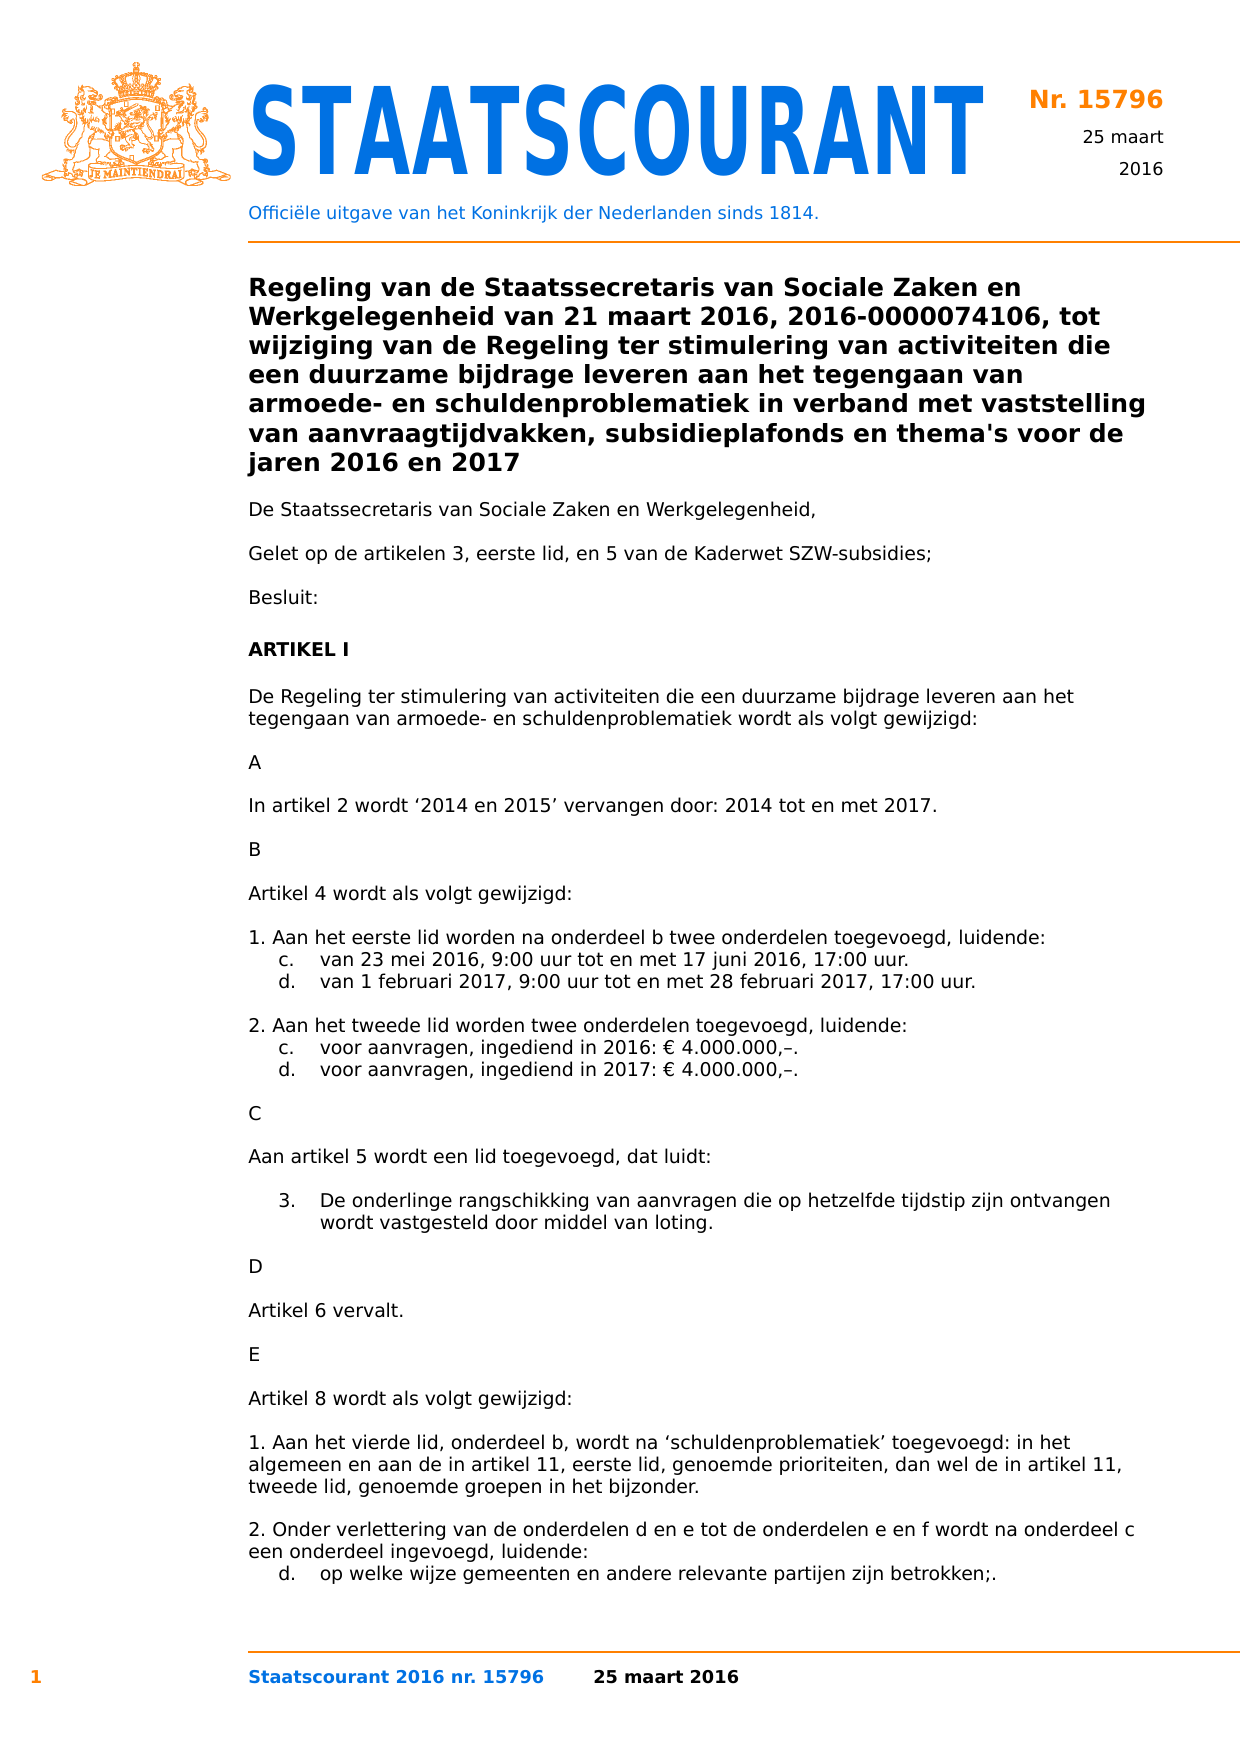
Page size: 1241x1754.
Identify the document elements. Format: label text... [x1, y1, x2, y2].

text D [248, 1256, 1163, 1278]
text A [248, 752, 1163, 773]
text d. voor aanvragen, ingediend in 2017: € 4.000.000,–. [278, 1059, 1163, 1081]
picture [41, 62, 231, 186]
text c. voor aanvragen, ingediend in 2016: € 4.000.000,–. [278, 1037, 1163, 1059]
text d. van 1 februari 2017, 9:00 uur tot en met 28 februari 2017, 17:00 uur. [278, 971, 1163, 993]
table_header [25, 62, 248, 241]
table_header Nr. 15796 [998, 62, 1240, 121]
text In artikel 2 wordt ‘2014 en 2015’ vervangen door: 2014 tot en met 2017. [248, 795, 1163, 817]
text 3. De onderlinge rangschikking van aanvragen die op hetzelfde tijdstip zijn ontvangen wordt vastgesteld door middel van loting. [278, 1190, 1163, 1234]
table_header STAATSCOURANT [248, 62, 998, 203]
table_cell Officiële uitgave van het Koninkrijk der Nederlanden sinds 1814. [248, 203, 1240, 241]
table_cell 2016 [998, 153, 1240, 203]
text C [248, 1103, 1163, 1124]
subtitle Regeling van de Staatssecretaris van Sociale Zaken en Werkgelegenheid van 21 maart 2016, 2016-0000074106, tot wijziging van de Regeling ter stimulering van activiteiten die een duurzame bijdrage leveren aan het tegengaan van armoede- en schuldenproblematiek in verband met vaststelling van aanvraagtijdvakken, subsidieplafonds en thema's voor de jaren 2016 en 2017 [248, 273, 1163, 477]
text Aan artikel 5 wordt een lid toegevoegd, dat luidt: [248, 1146, 1163, 1168]
text Artikel 6 vervalt. [248, 1300, 1163, 1322]
text E [248, 1344, 1163, 1366]
table_cell 25 maart [998, 121, 1240, 153]
text Gelet op de artikelen 3, eerste lid, en 5 van de Kaderwet SZW-subsidies; [248, 543, 1163, 565]
text B [248, 839, 1163, 861]
text 1. Aan het vierde lid, onderdeel b, wordt na ‘schuldenproblematiek’ toegevoegd: in het algemeen en aan de in artikel 11, eerste lid, genoemde prioriteiten, dan wel de in artikel 11, tweede lid, genoemde groepen in het bijzonder. [248, 1432, 1163, 1497]
text De Regeling ter stimulering van activiteiten die een duurzame bijdrage leveren aan het tegengaan van armoede- en schuldenproblematiek wordt als volgt gewijzigd: [248, 686, 1163, 730]
text 2. Aan het tweede lid worden twee onderdelen toegevoegd, luidende: [248, 1015, 1163, 1037]
text c. van 23 mei 2016, 9:00 uur tot en met 17 juni 2016, 17:00 uur. [278, 949, 1163, 971]
text Artikel 8 wordt als volgt gewijzigd: [248, 1388, 1163, 1410]
text Artikel 4 wordt als volgt gewijzigd: [248, 883, 1163, 905]
text d. op welke wijze gemeenten en andere relevante partijen zijn betrokken;. [278, 1563, 1163, 1585]
subtitle ARTIKEL I [248, 639, 1163, 661]
text De Staatssecretaris van Sociale Zaken en Werkgelegenheid, [248, 499, 1163, 521]
text 1. Aan het eerste lid worden na onderdeel b twee onderdelen toegevoegd, luidende: [248, 927, 1163, 949]
text 2. Onder verlettering van de onderdelen d en e tot de onderdelen e en f wordt na onderdeel c een onderdeel ingevoegd, luidende: [248, 1519, 1163, 1563]
text Besluit: [248, 587, 1163, 609]
